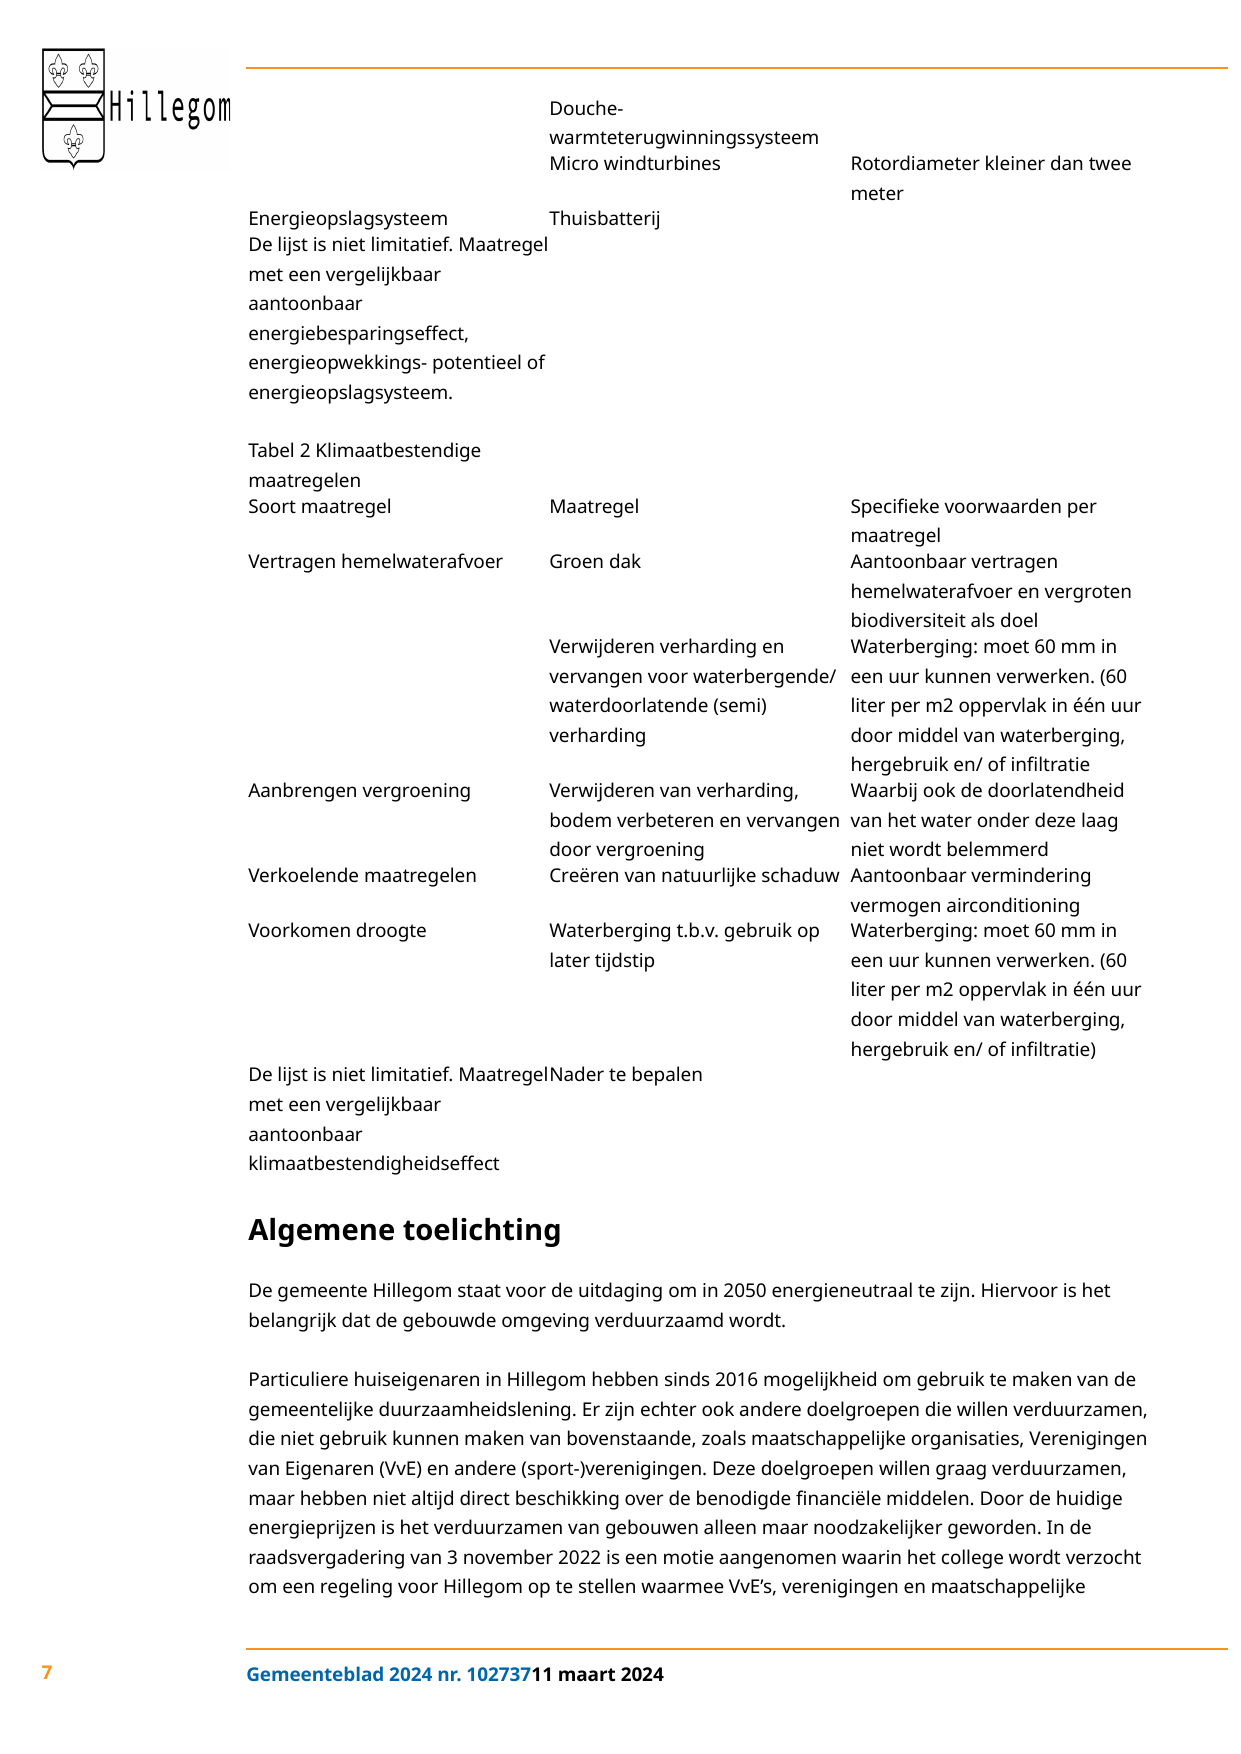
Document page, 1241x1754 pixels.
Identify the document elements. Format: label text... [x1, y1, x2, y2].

table_cell [248, 95, 549, 150]
table_cell Waterberging: moet 60 mm in een uur kunnen verwerken. (60 liter per m2 oppervlak in één uur door middel van waterberging, hergebruik en/ of infiltratie [850, 633, 1152, 777]
table_cell Energieopslagsysteem [248, 205, 549, 231]
table_cell [850, 231, 1152, 405]
table_cell Verkoelende maatregelen [248, 862, 549, 917]
table_cell Vertragen hemelwaterafvoer [248, 548, 549, 633]
text Algemene toelichting [248, 1209, 1152, 1248]
table_cell [248, 150, 549, 205]
table_cell Nader te bepalen [549, 1062, 850, 1176]
table_cell Waarbij ook de doorlatendheid van het water onder deze laag niet wordt belemmerd [850, 777, 1152, 862]
table_cell [850, 205, 1152, 231]
table_cell Soort maatregel [248, 493, 549, 548]
table_cell Waterberging t.b.v. gebruik op later tijdstip [549, 918, 850, 1062]
table_cell Specifieke voorwaarden per maatregel [850, 493, 1152, 548]
table_header [850, 438, 1152, 493]
table_cell De lijst is niet limitatief. Maatregel met een vergelijkbaar aantoonbaar klimaatbestendigheidseffect [248, 1062, 549, 1176]
picture [41, 47, 231, 172]
table_cell Verwijderen van verharding, bodem verbeteren en vervangen door vergroening [549, 777, 850, 862]
table_cell Maatregel [549, 493, 850, 548]
table_cell [850, 1062, 1152, 1176]
table_cell Voorkomen droogte [248, 918, 549, 1062]
table_cell Aantoonbaar vertragen hemelwaterafvoer en vergroten biodiversiteit als doel [850, 548, 1152, 633]
text De gemeente Hillegom staat voor de uitdaging om in 2050 energieneutraal te zijn. Hiervoor is het belangrijk dat de gebouwde omgeving verduurzaamd wordt. [248, 1278, 1152, 1333]
table_cell Micro windturbines [549, 150, 850, 205]
table_cell De lijst is niet limitatief. Maatregel met een vergelijkbaar aantoonbaar energiebesparingseffect, energieopwekkings- potentieel of energieopslagsysteem. [248, 231, 549, 405]
table_cell Rotordiameter kleiner dan twee meter [850, 150, 1152, 205]
table_cell Douche-warmteterugwinningssysteem [549, 95, 850, 150]
text Particuliere huiseigenaren in Hillegom hebben sinds 2016 mogelijkheid om gebruik te maken van de gemeentelijke duurzaamheidslening. Er zijn echter ook andere doelgroepen die willen verduurzamen, die niet gebruik kunnen maken van bovenstaande, zoals maatschappelijke organisaties, Verenigingen van Eigenaren (VvE) en andere (sport-)verenigingen. Deze doelgroepen willen graag verduurzamen, maar hebben niet altijd direct beschikking over de benodigde financiële middelen. Door de huidige energieprijzen is het verduurzamen van gebouwen alleen maar noodzakelijker geworden. In de raadsvergadering van 3 november 2022 is een motie aangenomen waarin het college wordt verzocht om een regeling voor Hillegom op te stellen waarmee VvE’s, verenigingen en maatschappelijke [248, 1366, 1152, 1599]
table_cell Creëren van natuurlijke schaduw [549, 862, 850, 917]
table_cell [850, 95, 1152, 150]
table_cell [549, 231, 850, 405]
table_cell [248, 633, 549, 777]
table_cell Thuisbatterij [549, 205, 850, 231]
table_header [549, 438, 850, 493]
table_cell Aantoonbaar vermindering vermogen airconditioning [850, 862, 1152, 917]
table_cell Aanbrengen vergroening [248, 777, 549, 862]
table_cell Waterberging: moet 60 mm in een uur kunnen verwerken. (60 liter per m2 oppervlak in één uur door middel van waterberging, hergebruik en/ of infiltratie) [850, 918, 1152, 1062]
table_header Tabel 2 Klimaatbestendige maatregelen [248, 438, 549, 493]
table_cell Groen dak [549, 548, 850, 633]
table_cell Verwijderen verharding en vervangen voor waterbergende/ waterdoorlatende (semi) verharding [549, 633, 850, 777]
